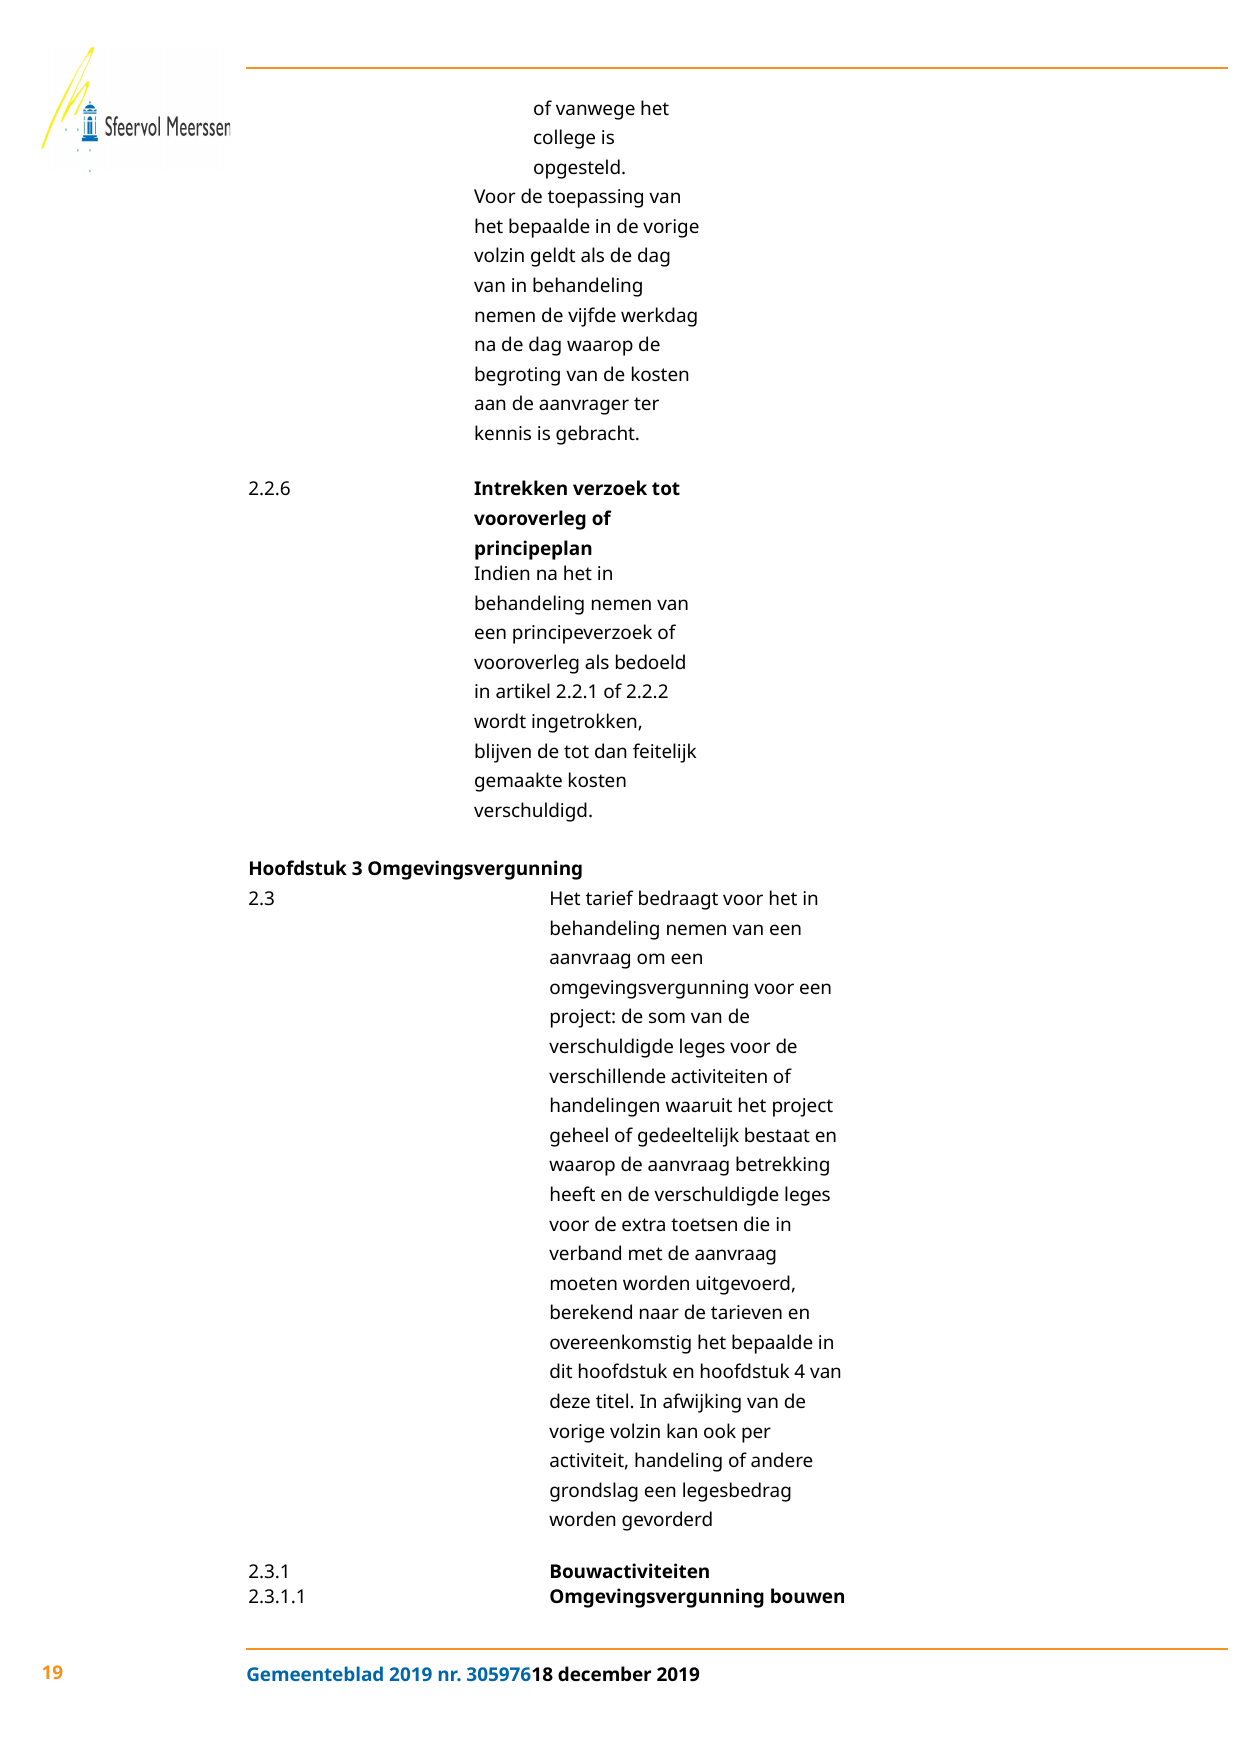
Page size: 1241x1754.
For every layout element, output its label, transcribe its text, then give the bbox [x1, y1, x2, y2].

table_cell [248, 95, 474, 476]
table_cell [248, 1532, 549, 1558]
table_cell 2.3.1.1 [248, 1584, 549, 1609]
table_cell [850, 1532, 1152, 1558]
table_header 2.3 [248, 885, 549, 1532]
table_header [850, 885, 1152, 1532]
picture [41, 47, 231, 172]
table_cell [926, 560, 1152, 823]
table_cell 2.3.1 [248, 1558, 549, 1584]
table_cell [700, 95, 926, 476]
table_cell [850, 1558, 1152, 1584]
table_header Het tarief bedraagt voor het in behandeling nemen van een aanvraag om een omgevingsvergunning voor een project: de som van de verschuldigde leges voor de verschillende activiteiten of handelingen waaruit het project geheel of gedeeltelijk bestaat en waarop de aanvraag betrekking heeft en de verschuldigde leges voor de extra toetsen die in verband met de aanvraag moeten worden uitgevoerd, berekend naar de tarieven en overeenkomstig het bepaalde in dit hoofdstuk en hoofdstuk 4 van deze titel. In afwijking van de vorige volzin kan ook per activiteit, handeling of andere grondslag een legesbedrag worden gevorderd [549, 885, 850, 1532]
table_cell [700, 476, 926, 560]
table_cell [549, 1532, 850, 1558]
table_cell [700, 560, 926, 823]
table_cell 2.2.6 [248, 476, 474, 560]
table_cell Intrekken verzoek tot vooroverleg of principeplan [474, 476, 700, 560]
table_cell [850, 1584, 1152, 1609]
text Hoofdstuk 3 Omgevingsvergunning [248, 856, 1152, 881]
table_cell of vanwege het college is opgesteld. Voor de toepassing van het bepaalde in de vorige volzin geldt als de dag van in behandeling nemen de vijfde werkdag na de dag waarop de begroting van de kosten aan de aanvrager ter kennis is gebracht. [474, 95, 700, 476]
table_cell [926, 95, 1152, 476]
table_cell [248, 560, 474, 823]
table_cell [926, 476, 1152, 560]
table_cell Bouwactiviteiten [549, 1558, 850, 1584]
table_cell Indien na het in behandeling nemen van een principeverzoek of vooroverleg als bedoeld in artikel 2.2.1 of 2.2.2 wordt ingetrokken, blijven de tot dan feitelijk gemaakte kosten verschuldigd. [474, 560, 700, 823]
table_cell Omgevingsvergunning bouwen [549, 1584, 850, 1609]
